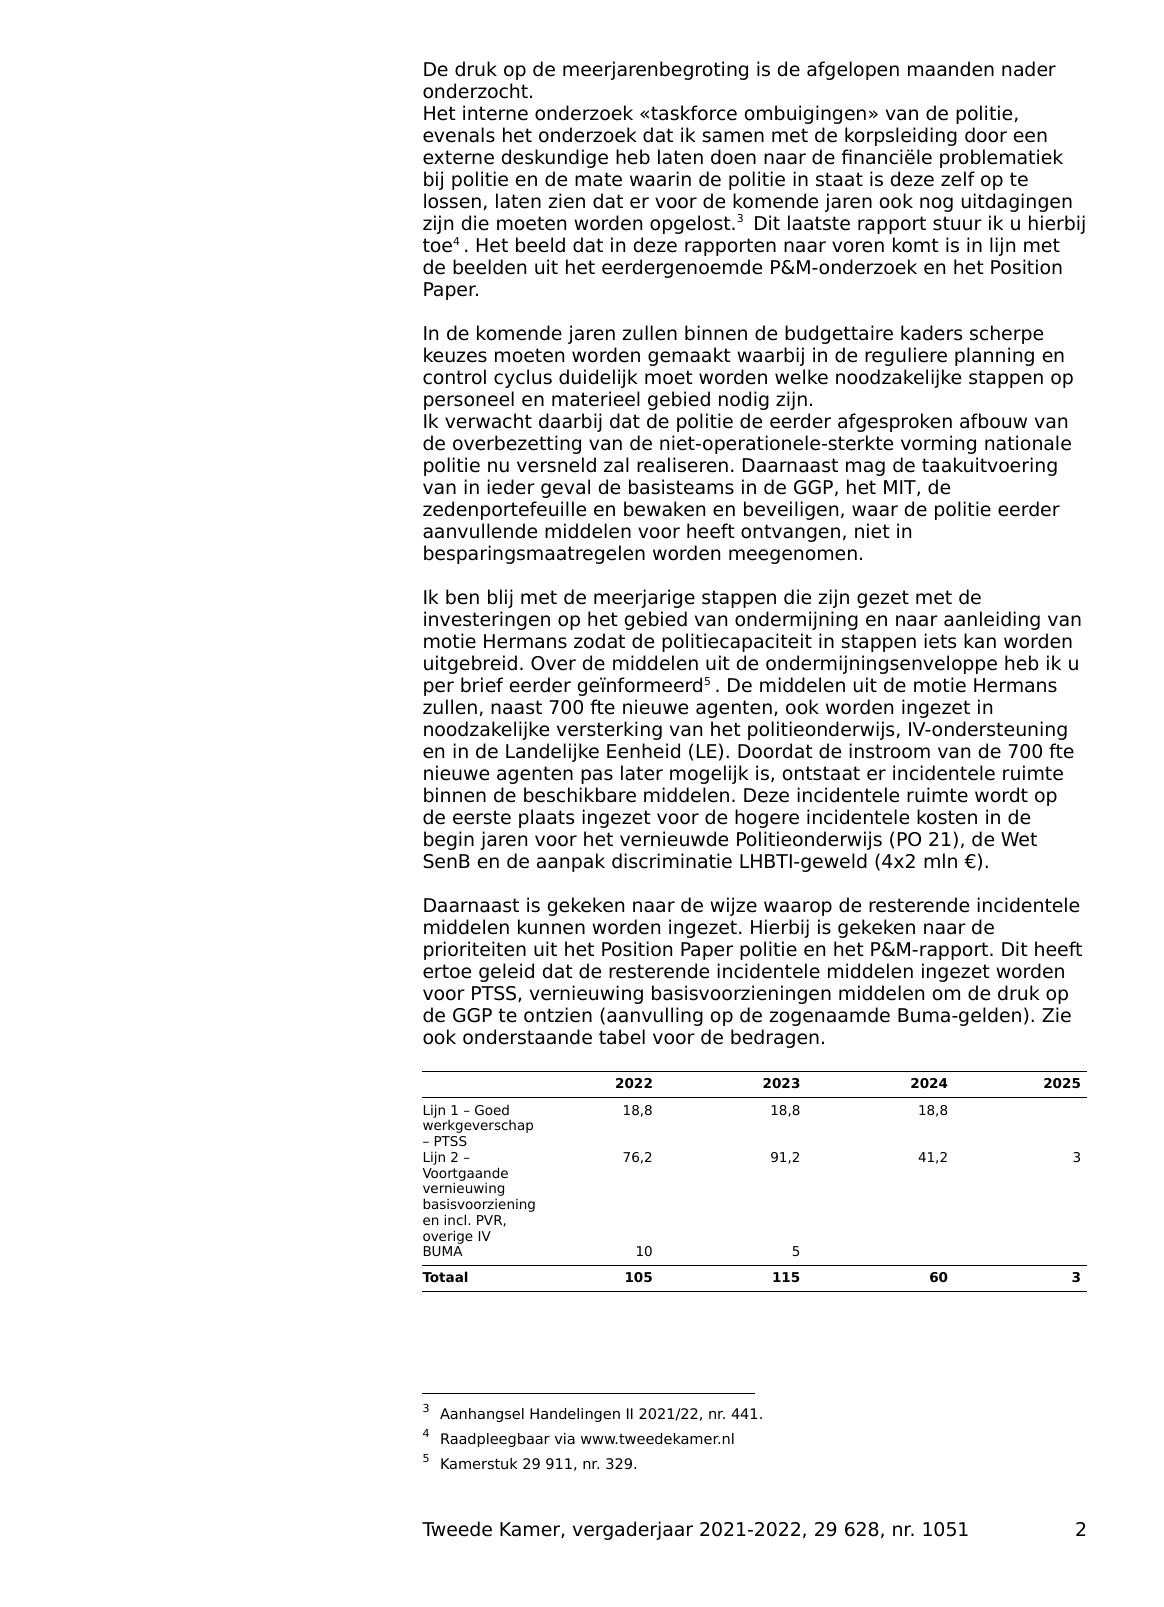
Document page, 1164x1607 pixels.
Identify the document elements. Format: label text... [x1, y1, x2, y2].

table_cell 18,8 [540, 1098, 658, 1150]
table_cell Lijn 2 – Voortgaande vernieuwing basisvoorzieningen incl. PVR, overige IV [422, 1150, 540, 1244]
table_header 2025 [954, 1072, 1087, 1097]
table_cell BUMA [422, 1244, 540, 1264]
text In de komende jaren zullen binnen de budgettaire kaders scherpe keuzes moeten worden gemaakt waarbij in de reguliere planning en control cyclus duidelijk moet worden welke noodzakelijke stappen op personeel en materieel gebied nodig zijn. [422, 323, 1087, 411]
table_cell 41,2 [806, 1150, 954, 1244]
table_cell Totaal [422, 1266, 540, 1291]
text Raadpleegbaar via www.tweedekamer.nl [422, 1427, 1087, 1449]
table_cell 5 [659, 1244, 806, 1264]
text Ik verwacht daarbij dat de politie de eerder afgesproken afbouw van de overbezetting van de niet-operationele-sterkte vorming nationale politie nu versneld zal realiseren. Daarnaast mag de taakuitvoering van in ieder geval de basisteams in de GGP, het MIT, de zedenportefeuille en bewaken en beveiligen, waar de politie eerder aanvullende middelen voor heeft ontvangen, niet in besparingsmaatregelen worden meegenomen. [422, 411, 1087, 565]
table_cell 76,2 [540, 1150, 658, 1244]
table_cell 3 [954, 1266, 1087, 1291]
text De druk op de meerjarenbegroting is de afgelopen maanden nader onderzocht. [422, 59, 1087, 103]
text Ik ben blij met de meerjarige stappen die zijn gezet met de investeringen op het gebied van ondermijning en naar aanleiding van motie Hermans zodat de politiecapaciteit in stappen iets kan worden uitgebreid. Over de middelen uit de ondermijningsenveloppe heb ik u per brief eerder geïnformeerd. De middelen uit de motie Hermans zullen, naast 700 fte nieuwe agenten, ook worden ingezet in noodzakelijke versterking van het politieonderwijs, IV-ondersteuning en in de Landelijke Eenheid (LE). Doordat de instroom van de 700 fte nieuwe agenten pas later mogelijk is, ontstaat er incidentele ruimte binnen de beschikbare middelen. Deze incidentele ruimte wordt op de eerste plaats ingezet voor de hogere incidentele kosten in de begin jaren voor het vernieuwde Politieonderwijs (PO 21), de Wet SenB en de aanpak discriminatie LHBTI-geweld (4x2 mln €). [422, 587, 1087, 873]
table_header [422, 1072, 540, 1097]
table_header 2023 [659, 1072, 806, 1097]
table_header 2024 [806, 1072, 954, 1097]
table_cell 3 [954, 1150, 1087, 1244]
table_cell [954, 1244, 1087, 1264]
table_cell 105 [540, 1266, 658, 1291]
table_cell [954, 1098, 1087, 1150]
table_header 2022 [540, 1072, 658, 1097]
table_cell Lijn 1 – Goed werkgeverschap – PTSS [422, 1098, 540, 1150]
text Daarnaast is gekeken naar de wijze waarop de resterende incidentele middelen kunnen worden ingezet. Hierbij is gekeken naar de prioriteiten uit het Position Paper politie en het P&M-rapport. Dit heeft ertoe geleid dat de resterende incidentele middelen ingezet worden voor PTSS, vernieuwing basisvoorzieningen middelen om de druk op de GGP te ontzien (aanvulling op de zogenaamde Buma-gelden). Zie ook onderstaande tabel voor de bedragen. [422, 895, 1087, 1049]
table_cell 10 [540, 1244, 658, 1264]
table_cell 60 [806, 1266, 954, 1291]
text Aanhangsel Handelingen II 2021/22, nr. 441. [422, 1402, 1087, 1424]
table_cell 18,8 [806, 1098, 954, 1150]
text Het interne onderzoek «taskforce ombuigingen» van de politie, evenals het onderzoek dat ik samen met de korpsleiding door een externe deskundige heb laten doen naar de financiële problematiek bij politie en de mate waarin de politie in staat is deze zelf op te lossen, laten zien dat er voor de komende jaren ook nog uitdagingen zijn die moeten worden opgelost. Dit laatste rapport stuur ik u hierbij toe. Het beeld dat in deze rapporten naar voren komt is in lijn met de beelden uit het eerdergenoemde P&M-onderzoek en het Position Paper. [422, 103, 1087, 301]
table_cell 91,2 [659, 1150, 806, 1244]
table_cell [806, 1244, 954, 1264]
table_cell 115 [659, 1266, 806, 1291]
table_cell 18,8 [659, 1098, 806, 1150]
text Kamerstuk 29 911, nr. 329. [422, 1452, 1087, 1474]
